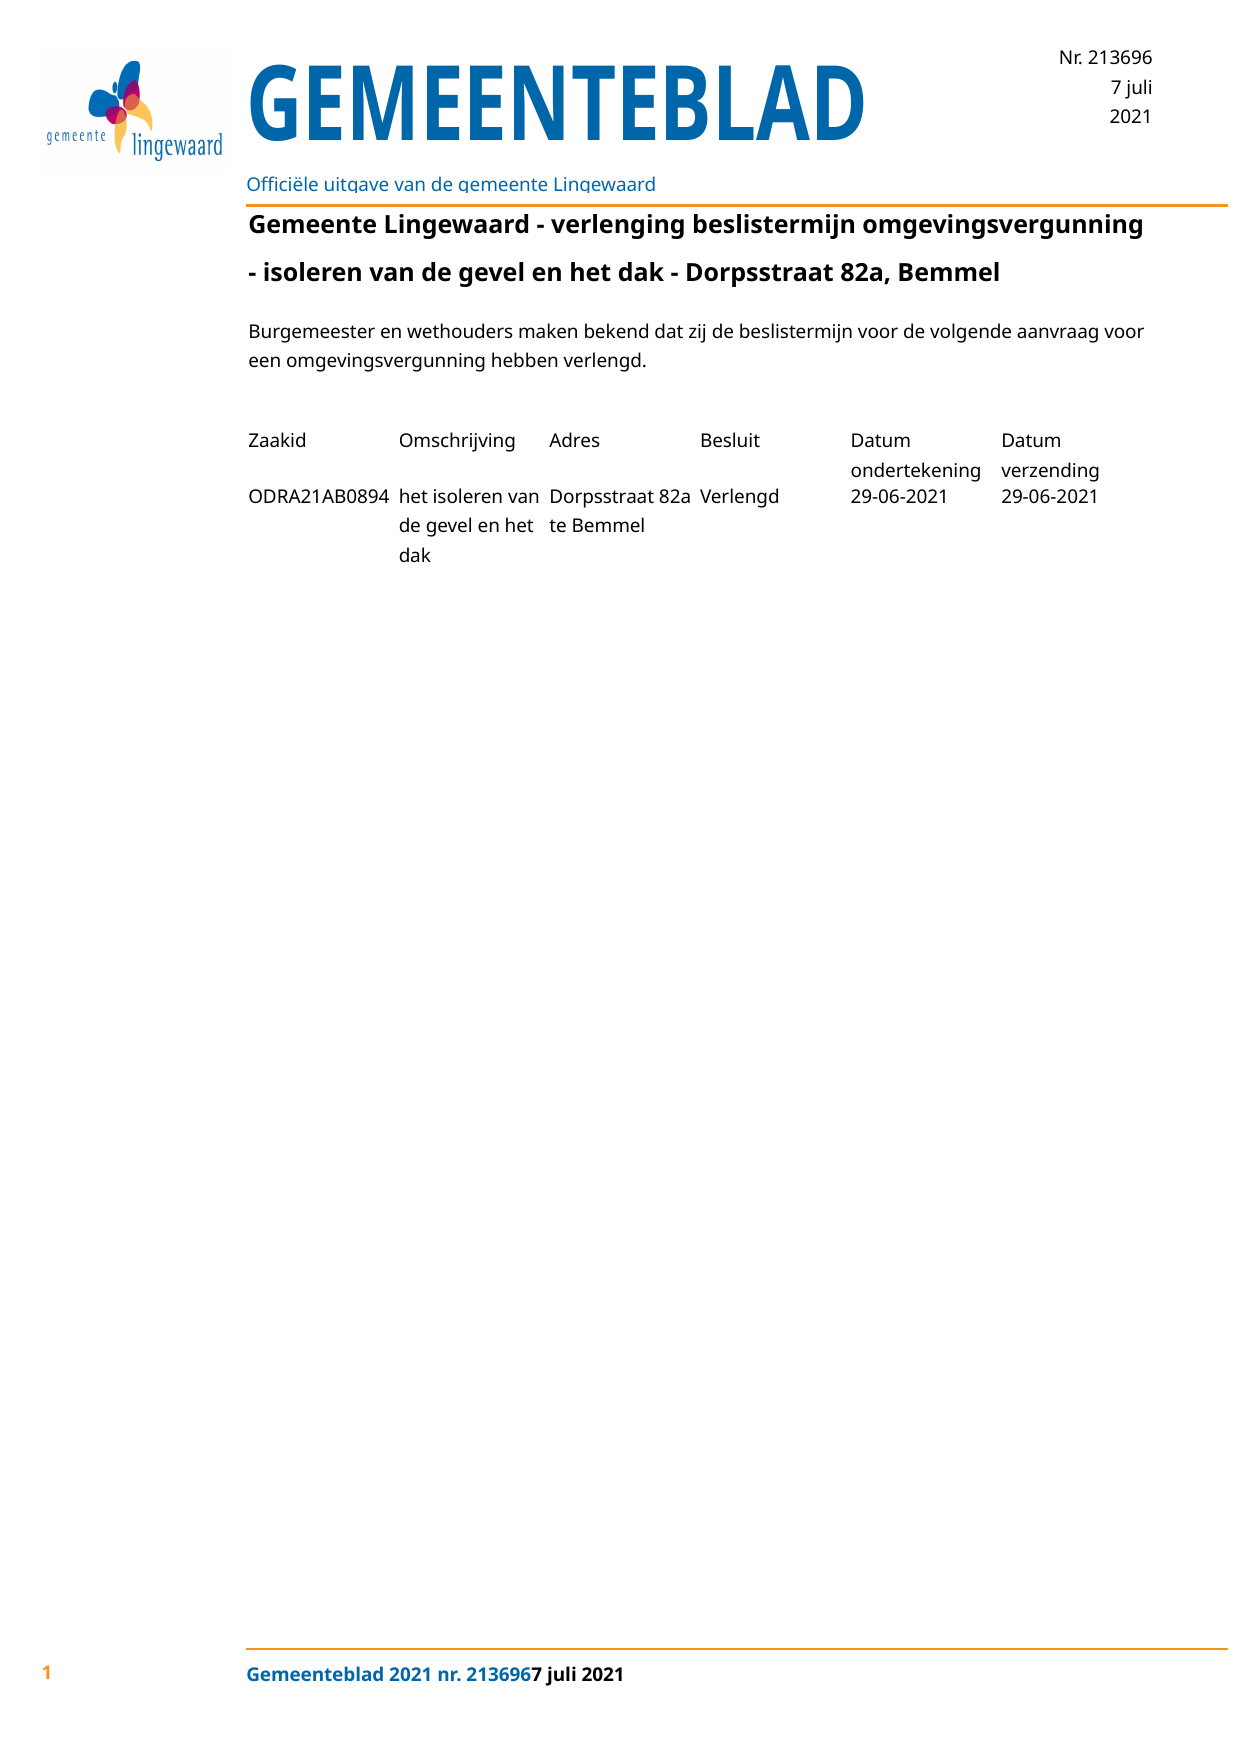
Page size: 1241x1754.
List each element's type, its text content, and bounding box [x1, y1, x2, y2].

text Burgemeester en wethouders maken bekend dat zij de beslistermijn voor de volgende aanvraag voor een omgevingsvergunning hebben verlengd. [248, 318, 1152, 373]
table_header Datum verzending [1001, 428, 1152, 483]
table_header Datum ondertekening [850, 428, 1001, 483]
table_cell het isoleren van de gevel en het dak [399, 483, 549, 568]
picture [41, 47, 231, 172]
table_header Omschrijving [399, 428, 549, 483]
table_cell 29-06-2021 [850, 483, 1001, 568]
table_cell 29-06-2021 [1001, 483, 1152, 568]
table_header Zaakid [248, 428, 398, 483]
table_cell Verlengd [700, 483, 850, 568]
text Gemeente Lingewaard - verlenging beslistermijn omgevingsvergunning - isoleren van de gevel en het dak - Dorpsstraat 82a, Bemmel [248, 207, 1152, 288]
table_cell Dorpsstraat 82a te Bemmel [549, 483, 700, 568]
table_header Besluit [700, 428, 850, 483]
table_cell ODRA21AB0894 [248, 483, 398, 568]
table_header Adres [549, 428, 700, 483]
